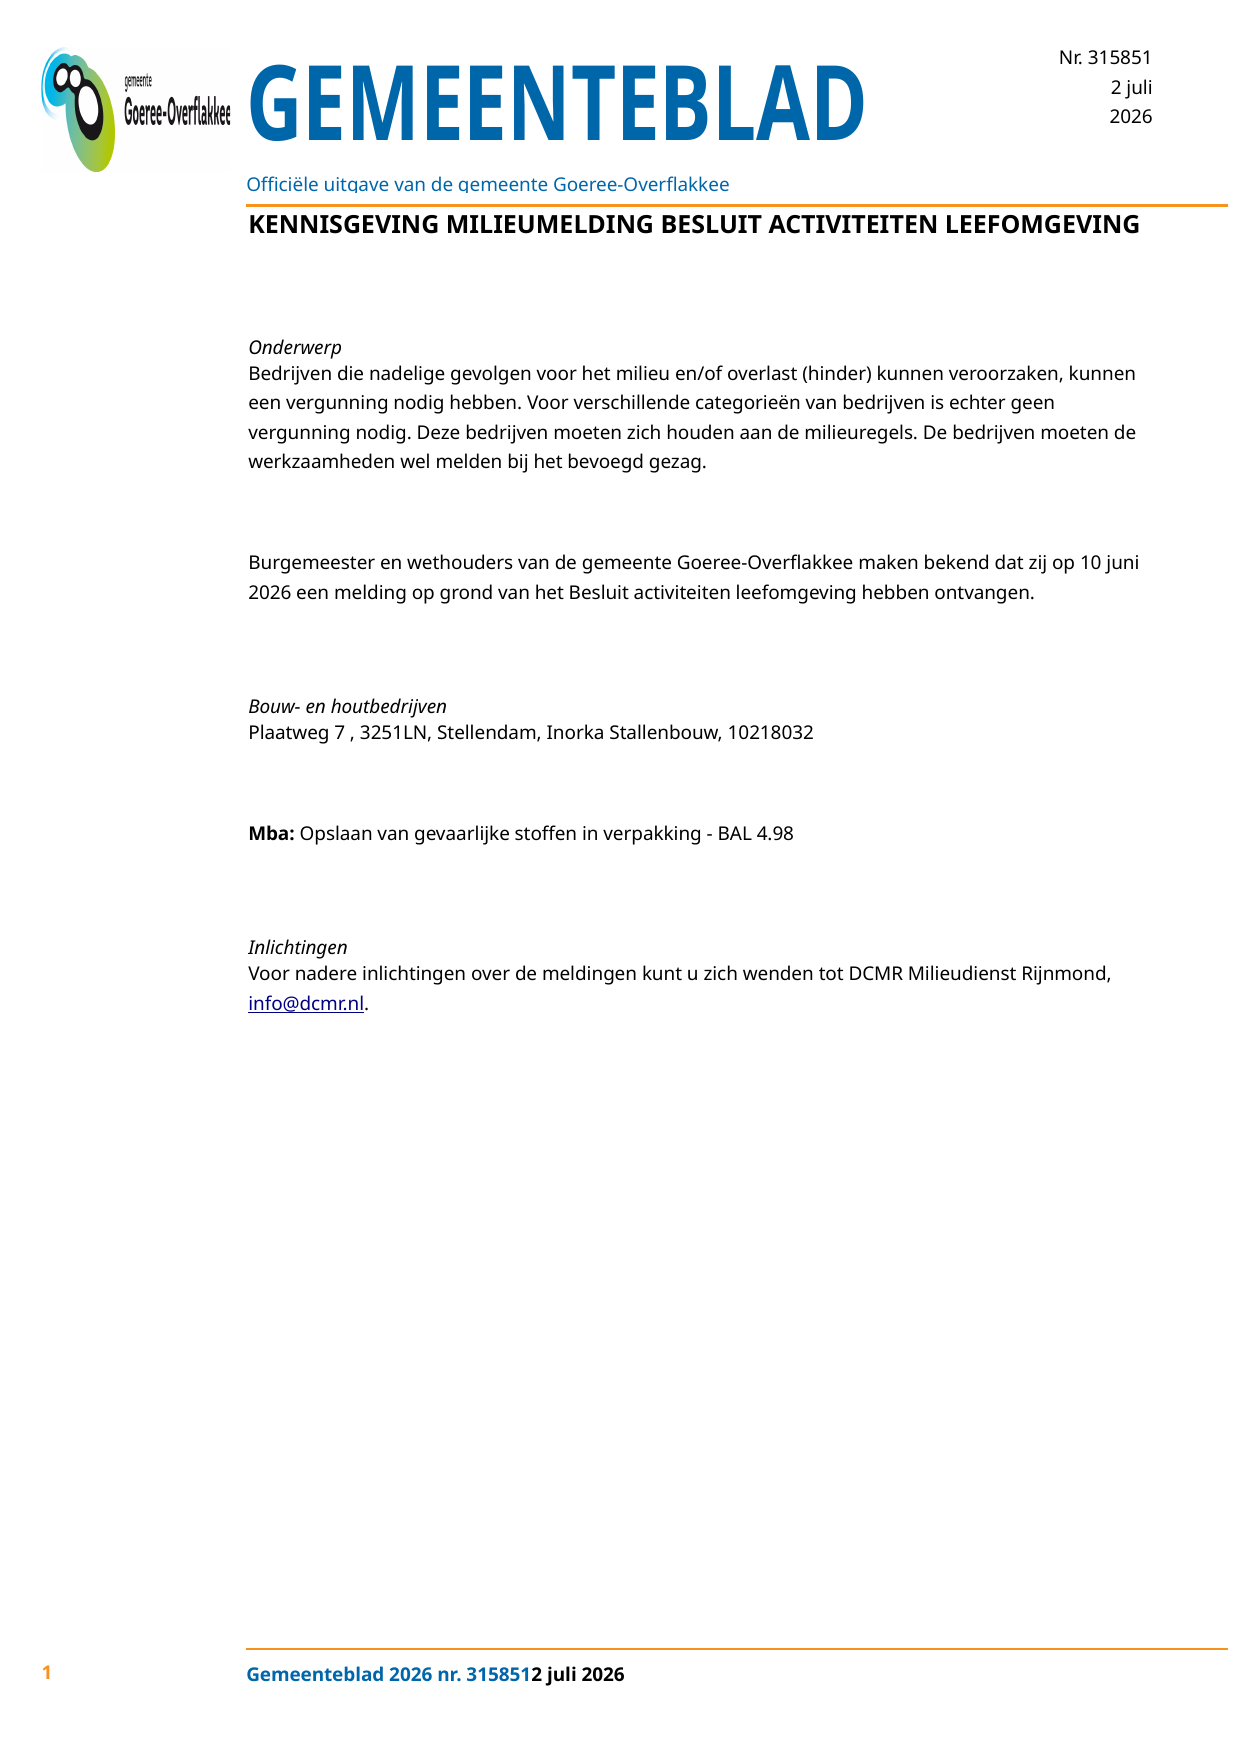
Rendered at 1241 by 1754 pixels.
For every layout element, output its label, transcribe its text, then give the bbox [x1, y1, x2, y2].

text Plaatweg 7 , 3251LN, Stellendam, Inorka Stallenbouw, 10218032 [248, 719, 1152, 745]
text Burgemeester en wethouders van de gemeente Goeree-Overflakkee maken bekend dat zij op 10 juni 2026 een melding op grond van het Besluit activiteiten leefomgeving hebben ontvangen. [248, 549, 1152, 605]
text Voor nadere inlichtingen over de meldingen kunt u zich wenden tot DCMR Milieudienst Rijnmond, info@dcmr.nl. [248, 960, 1152, 1016]
picture [41, 47, 231, 172]
text Onderwerp [248, 334, 1152, 360]
text KENNISGEVING MILIEUMELDING BESLUIT ACTIVITEITEN LEEFOMGEVING [248, 207, 1152, 241]
text Bouw- en houtbedrijven [248, 693, 1152, 719]
text Inlichtingen [248, 934, 1152, 960]
text Mba: Opslaan van gevaarlijke stoffen in verpakking - BAL 4.98 [248, 820, 1152, 846]
text Bedrijven die nadelige gevolgen voor het milieu en/of overlast (hinder) kunnen veroorzaken, kunnen een vergunning nodig hebben. Voor verschillende categorieën van bedrijven is echter geen vergunning nodig. Deze bedrijven moeten zich houden aan de milieuregels. De bedrijven moeten de werkzaamheden wel melden bij het bevoegd gezag. [248, 360, 1152, 474]
